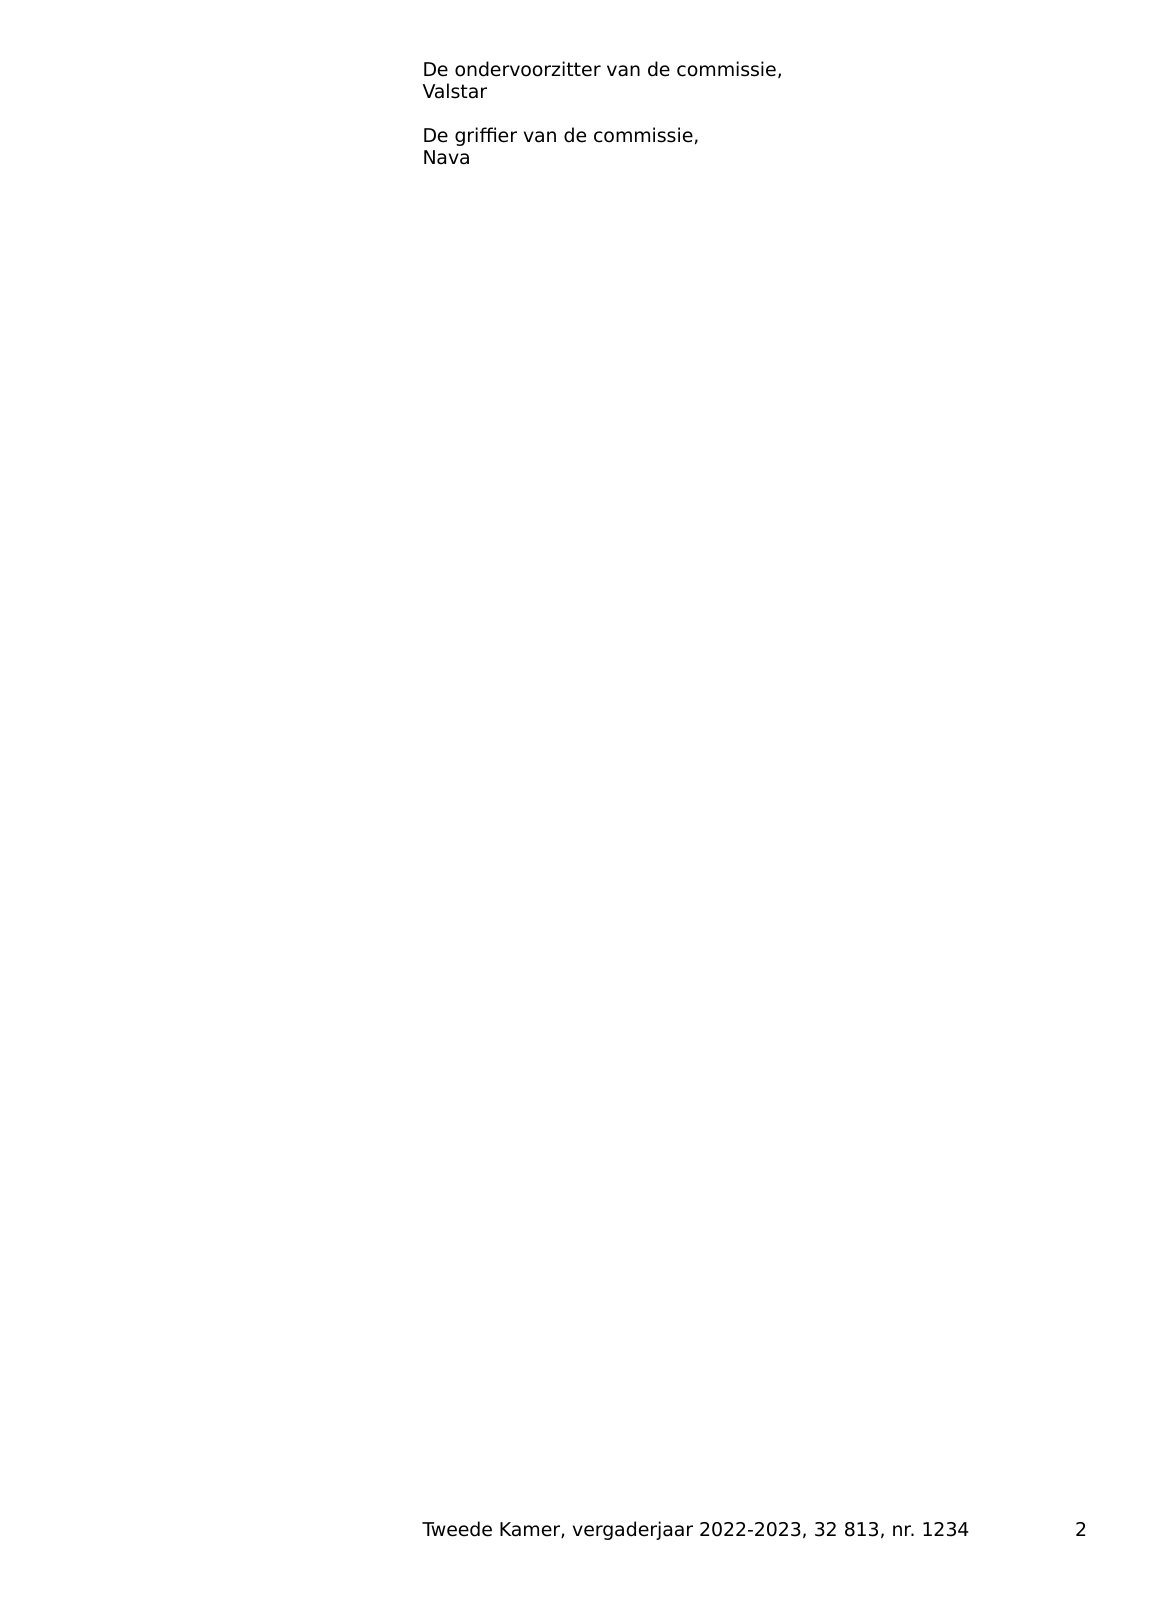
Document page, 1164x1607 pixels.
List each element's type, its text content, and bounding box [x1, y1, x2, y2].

text De ondervoorzitter van de commissie, Valstar [422, 59, 1087, 103]
text De griffier van de commissie, Nava [422, 125, 1087, 169]
